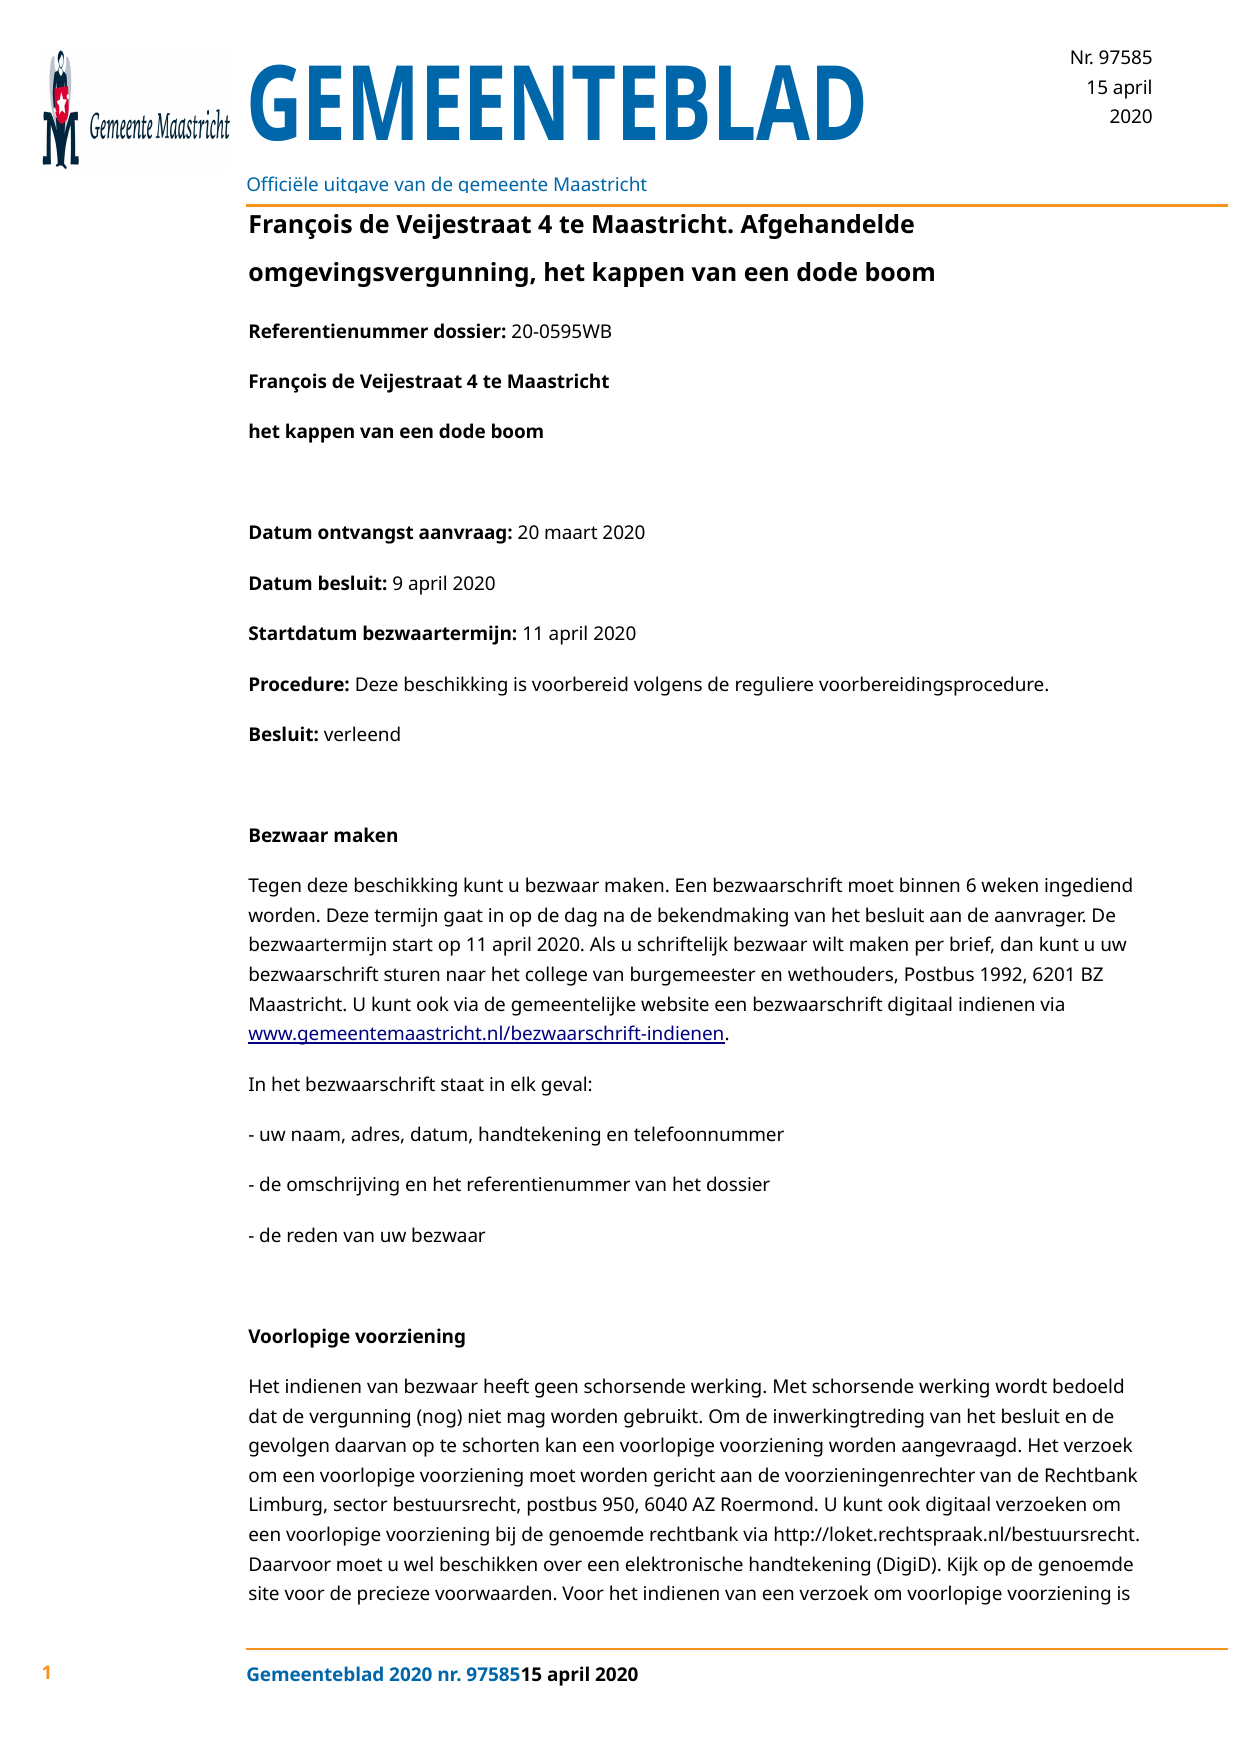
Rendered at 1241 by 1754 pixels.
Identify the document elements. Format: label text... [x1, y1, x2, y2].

text Referentienummer dossier: 20-0595WB [248, 318, 1152, 344]
text Datum besluit: 9 april 2020 [248, 570, 1152, 596]
text - de omschrijving en het referentienummer van het dossier [248, 1172, 1152, 1197]
text - uw naam, adres, datum, handtekening en telefoonnummer [248, 1121, 1152, 1147]
text Het indienen van bezwaar heeft geen schorsende werking. Met schorsende werking wordt bedoeld dat de vergunning (nog) niet mag worden gebruikt. Om de inwerkingtreding van het besluit en de gevolgen daarvan op te schorten kan een voorlopige voorziening worden aangevraagd. Het verzoek om een voorlopige voorziening moet worden gericht aan de voorzieningenrechter van de Rechtbank Limburg, sector bestuursrecht, postbus 950, 6040 AZ Roermond. U kunt ook digitaal verzoeken om een voorlopige voorziening bij de genoemde rechtbank via http://loket.rechtspraak.nl/bestuursrecht. Daarvoor moet u wel beschikken over een elektronische handtekening (DigiD). Kijk op de genoemde site voor de precieze voorwaarden. Voor het indienen van een verzoek om voorlopige voorziening is [248, 1373, 1152, 1606]
text - de reden van uw bezwaar [248, 1222, 1152, 1248]
text Bezwaar maken [248, 822, 1152, 848]
text Besluit: verleend [248, 721, 1152, 747]
text Voorlopige voorziening [248, 1323, 1152, 1349]
text Procedure: Deze beschikking is voorbereid volgens de reguliere voorbereidingsprocedure. [248, 671, 1152, 697]
text François de Veijestraat 4 te Maastricht. Afgehandelde omgevingsvergunning, het kappen van een dode boom [248, 207, 1152, 288]
text François de Veijestraat 4 te Maastricht [248, 368, 1152, 394]
text Datum ontvangst aanvraag: 20 maart 2020 [248, 519, 1152, 545]
text In het bezwaarschrift staat in elk geval: [248, 1071, 1152, 1097]
text het kappen van een dode boom [248, 419, 1152, 444]
text Startdatum bezwaartermijn: 11 april 2020 [248, 620, 1152, 646]
text Tegen deze beschikking kunt u bezwaar maken. Een bezwaarschrift moet binnen 6 weken ingediend worden. Deze termijn gaat in op de dag na de bekendmaking van het besluit aan de aanvrager. De bezwaartermijn start op 11 april 2020. Als u schriftelijk bezwaar wilt maken per brief, dan kunt u uw bezwaarschrift sturen naar het college van burgemeester en wethouders, Postbus 1992, 6201 BZ Maastricht. U kunt ook via de gemeentelijke website een bezwaarschrift digitaal indienen via www.gemeentemaastricht.nl/bezwaarschrift-indienen. [248, 872, 1152, 1046]
picture [41, 47, 231, 172]
